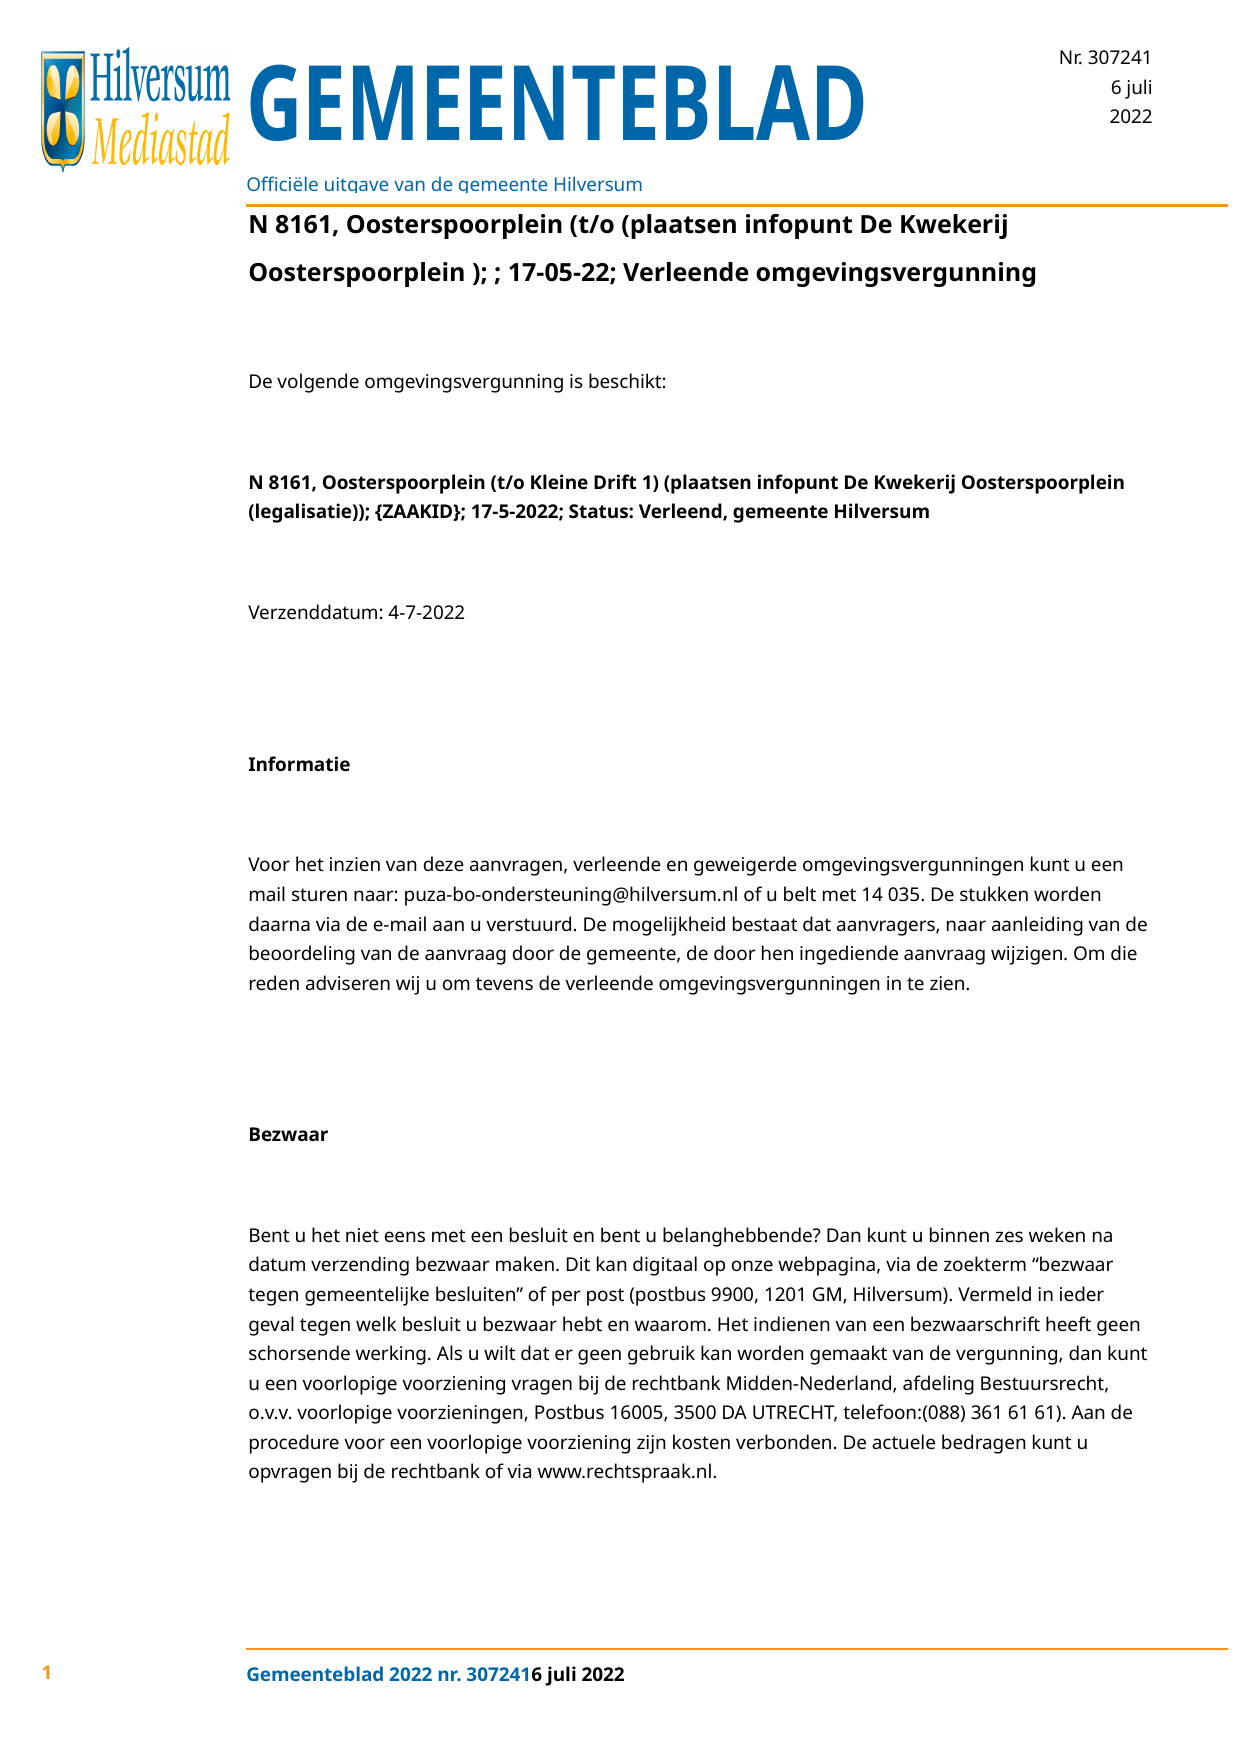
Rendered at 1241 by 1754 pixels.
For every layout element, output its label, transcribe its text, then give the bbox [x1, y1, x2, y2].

text N 8161, Oosterspoorplein (t/o (plaatsen infopunt De Kwekerij Oosterspoorplein ); ; 17-05-22; Verleende omgevingsvergunning [248, 207, 1152, 288]
text Bent u het niet eens met een besluit en bent u belanghebbende? Dan kunt u binnen zes weken na datum verzending bezwaar maken. Dit kan digitaal op onze webpagina, via de zoekterm “bezwaar tegen gemeentelijke besluiten” of per post (postbus 9900, 1201 GM, Hilversum). Vermeld in ieder geval tegen welk besluit u bezwaar hebt en waarom. Het indienen van een bezwaarschrift heeft geen schorsende werking. Als u wilt dat er geen gebruik kan worden gemaakt van de vergunning, dan kunt u een voorlopige voorziening vragen bij de rechtbank Midden-Nederland, afdeling Bestuursrecht, o.v.v. voorlopige voorzieningen, Postbus 16005, 3500 DA UTRECHT, telefoon:(088) 361 61 61). Aan de procedure voor een voorlopige voorziening zijn kosten verbonden. De actuele bedragen kunt u opvragen bij de rechtbank of via www.rechtspraak.nl. [248, 1222, 1152, 1484]
text Verzenddatum: 4-7-2022 [248, 599, 1152, 625]
text Informatie [248, 751, 1152, 777]
text N 8161, Oosterspoorplein (t/o Kleine Drift 1) (plaatsen infopunt De Kwekerij Oosterspoorplein (legalisatie)); {ZAAKID}; 17-5-2022; Status: Verleend, gemeente Hilversum [248, 469, 1152, 524]
text Bezwaar [248, 1121, 1152, 1147]
text De volgende omgevingsvergunning is beschikt: [248, 368, 1152, 394]
text Voor het inzien van deze aanvragen, verleende en geweigerde omgevingsvergunningen kunt u een mail sturen naar: puza-bo-ondersteuning@hilversum.nl of u belt met 14 035. De stukken worden daarna via de e-mail aan u verstuurd. De mogelijkheid bestaat dat aanvragers, naar aanleiding van de beoordeling van de aanvraag door de gemeente, de door hen ingediende aanvraag wijzigen. Om die reden adviseren wij u om tevens de verleende omgevingsvergunningen in te zien. [248, 852, 1152, 996]
picture [41, 47, 231, 172]
